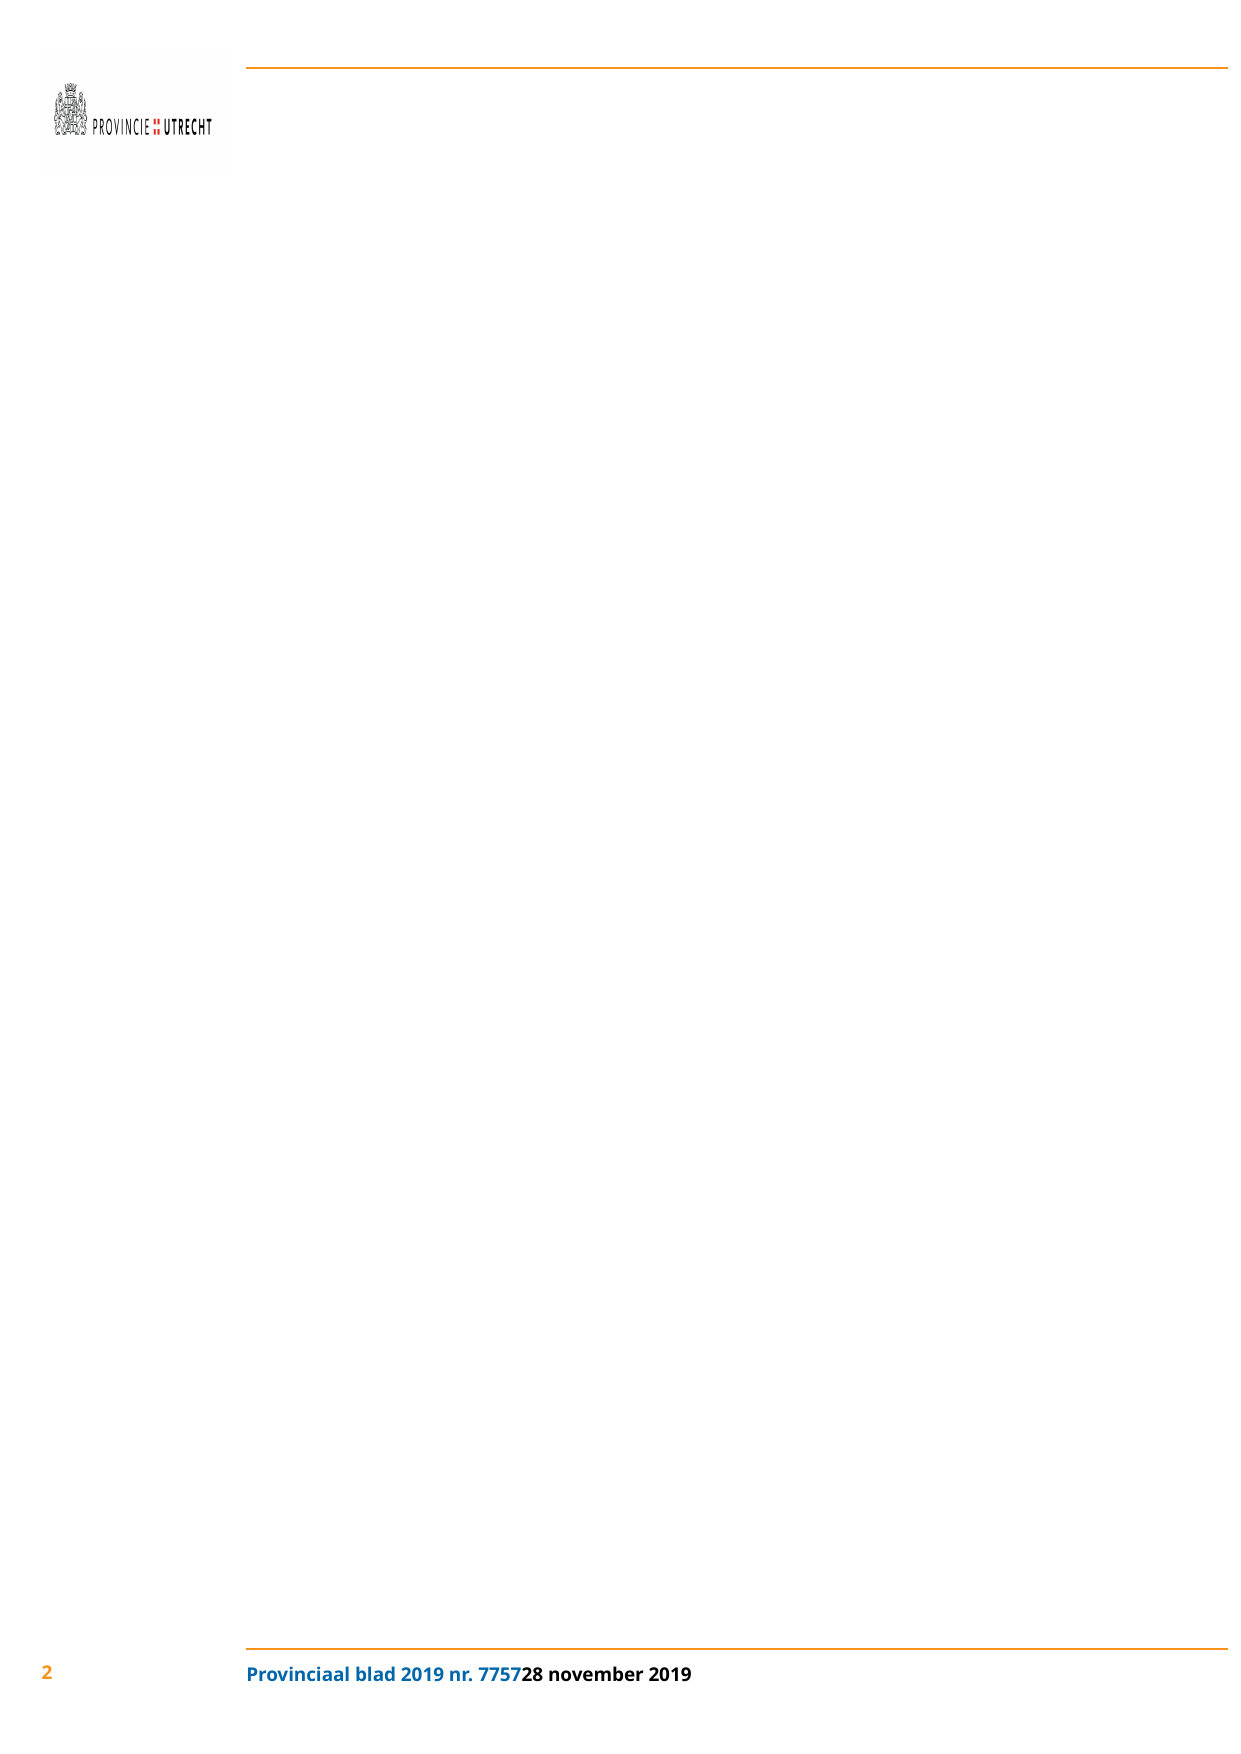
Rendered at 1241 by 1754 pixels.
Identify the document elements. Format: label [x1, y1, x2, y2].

picture [41, 47, 231, 172]
